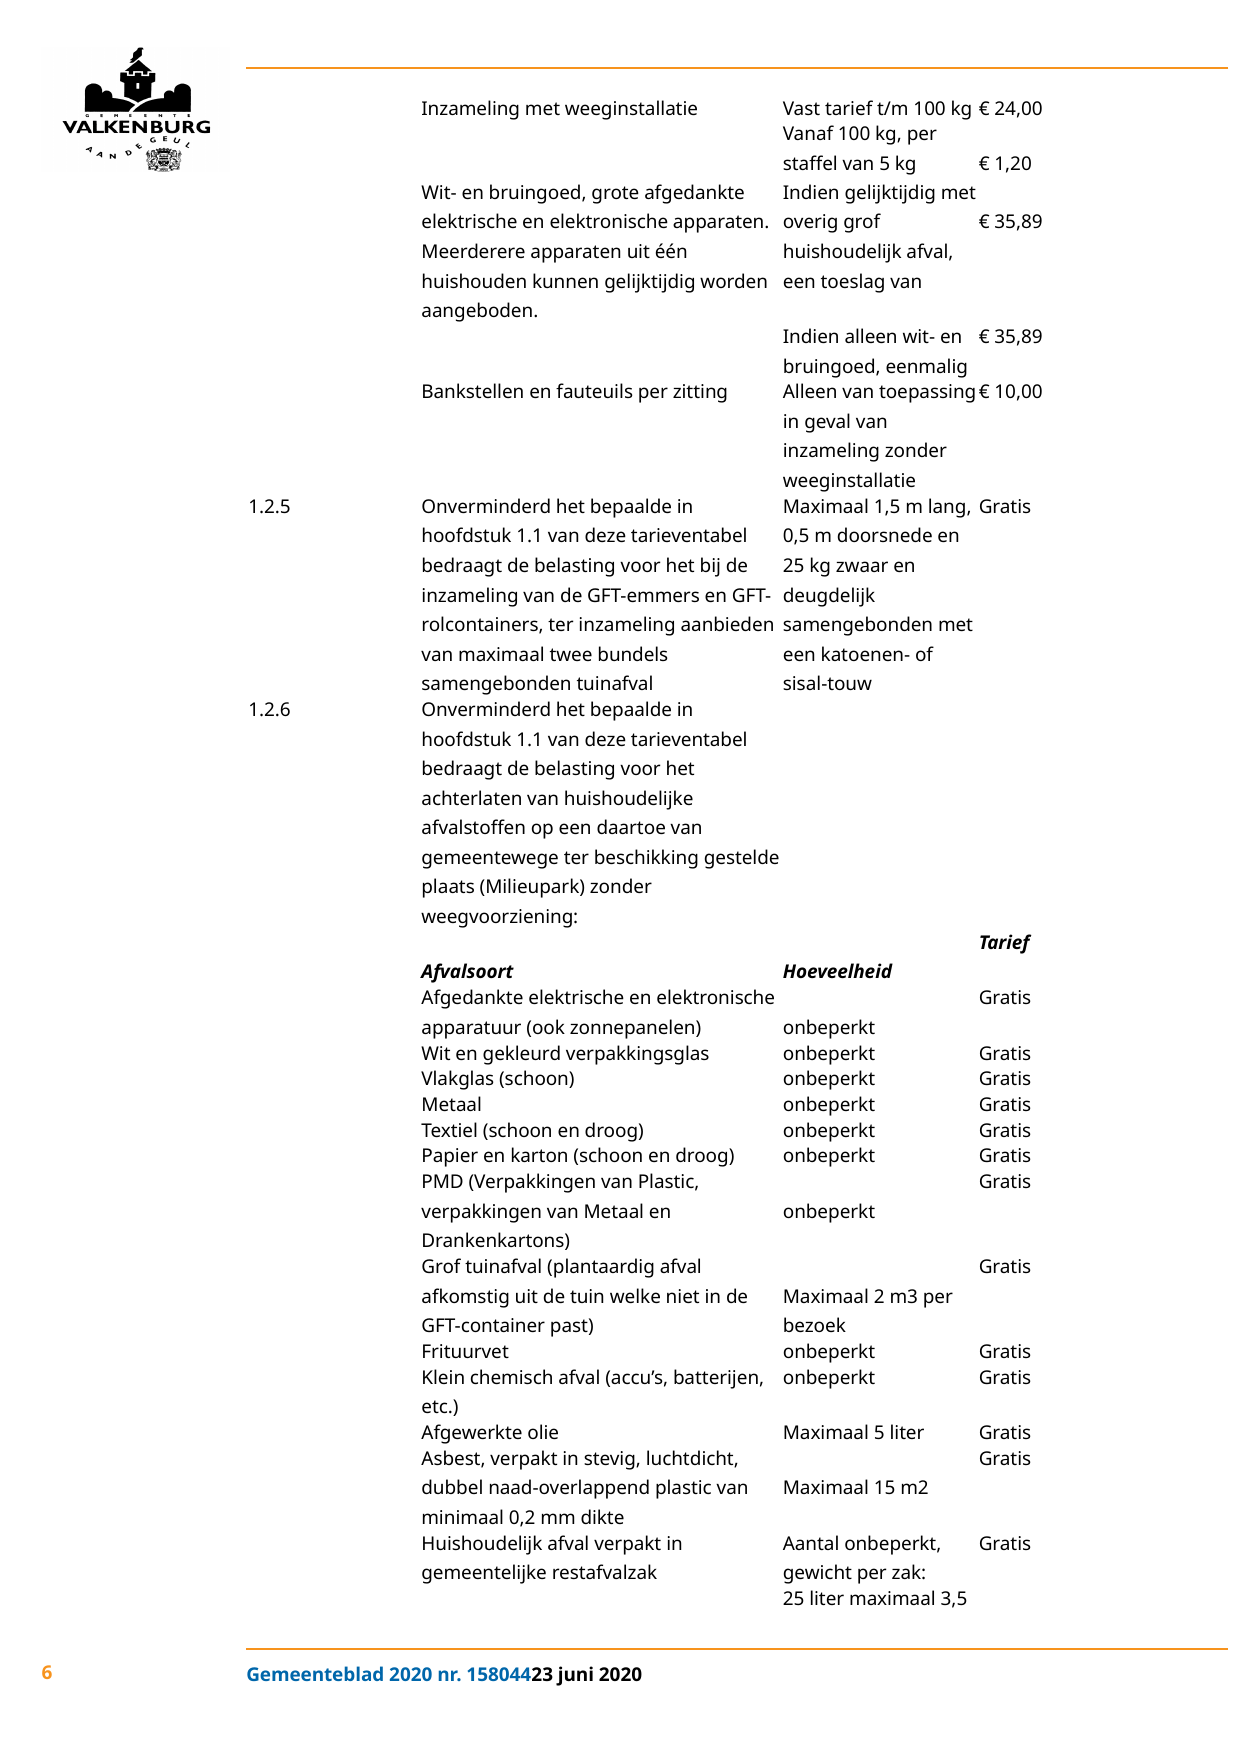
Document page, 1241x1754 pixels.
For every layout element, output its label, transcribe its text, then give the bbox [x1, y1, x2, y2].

table_cell € 10,00 [979, 379, 1152, 493]
table_cell onbeperkt [783, 1065, 978, 1091]
table_cell Gratis [979, 1364, 1152, 1419]
table_cell [248, 323, 421, 378]
table_cell Maximaal 1,5 m lang, 0,5 m doorsnede en 25 kg zwaar en deugdelijk samengebonden met een katoenen- of sisal-touw [783, 493, 978, 696]
table_cell onbeperkt [783, 1091, 978, 1117]
table_cell [248, 1419, 421, 1445]
table_cell Vlakglas (schoon) [421, 1065, 783, 1091]
table_cell Papier en karton (schoon en droog) [421, 1143, 783, 1168]
table_cell Gratis [979, 1091, 1152, 1117]
table_cell Asbest, verpakt in stevig, luchtdicht, dubbel naad-overlappend plastic van minimaal 0,2 mm dikte [421, 1445, 783, 1530]
table_cell Alleen van toepassing in geval van inzameling zonder weeginstallatie [783, 379, 978, 493]
table_cell Frituurvet [421, 1338, 783, 1364]
table_cell Gratis [979, 1117, 1152, 1143]
table_cell Vast tarief t/m 100 kg [783, 95, 978, 121]
table_cell [248, 1530, 421, 1585]
table_cell [248, 1168, 421, 1253]
picture [41, 47, 231, 172]
table_cell Gratis [979, 1040, 1152, 1065]
table_cell € 1,20 [979, 121, 1152, 176]
table_cell [248, 1143, 421, 1168]
table_cell [979, 1585, 1152, 1611]
table_cell [248, 95, 421, 121]
table_cell [248, 121, 421, 176]
table_cell [248, 1364, 421, 1419]
table_header Wit- en bruingoed, grote afgedankte elektrische en elektronische apparaten. Meerderere apparaten uit één huishouden kunnen gelijktijdig worden aangeboden. [421, 179, 783, 323]
table_cell € 24,00 [979, 95, 1152, 121]
table_cell Metaal [421, 1091, 783, 1117]
table_cell onbeperkt [783, 1040, 978, 1065]
table_header € 35,89 [979, 179, 1152, 323]
table_cell Gratis [979, 1168, 1152, 1253]
table_cell Afgedankte elektrische en elektronische apparatuur (ook zonnepanelen) [421, 984, 783, 1040]
table_cell [248, 984, 421, 1040]
table_cell [248, 1065, 421, 1091]
table_cell [248, 1253, 421, 1338]
table_cell Maximaal 2 m3 per bezoek [783, 1253, 978, 1338]
table_cell onbeperkt [783, 1117, 978, 1143]
table_header Indien gelijktijdig met overig grof huishoudelijk afval, een toeslag van [783, 179, 978, 323]
table_cell [421, 121, 783, 176]
table_cell Aantal onbeperkt, gewicht per zak: [783, 1530, 978, 1585]
table_cell Textiel (schoon en droog) [421, 1117, 783, 1143]
table_cell Wit en gekleurd verpakkingsglas [421, 1040, 783, 1065]
table_cell Huishoudelijk afval verpakt in gemeentelijke restafvalzak [421, 1530, 783, 1585]
table_cell onbeperkt [783, 1338, 978, 1364]
table_cell Gratis [979, 984, 1152, 1040]
table_cell Indien alleen wit- en bruingoed, eenmalig [783, 323, 978, 378]
table_cell Gratis [979, 1445, 1152, 1530]
table_cell onbeperkt [783, 984, 978, 1040]
table_cell [421, 1585, 783, 1611]
table_cell [248, 1585, 421, 1611]
table_cell [248, 929, 421, 984]
table_cell Tarief [979, 929, 1152, 984]
table_cell Grof tuinafval (plantaardig afval afkomstig uit de tuin welke niet in de GFT-container past) [421, 1253, 783, 1338]
table_cell [421, 323, 783, 378]
table_cell Gratis [979, 1419, 1152, 1445]
table_cell Gratis [979, 1530, 1152, 1585]
table_cell [783, 696, 978, 929]
table_cell 1.2.6 [248, 696, 421, 929]
table_cell [248, 1091, 421, 1117]
table_cell Onverminderd het bepaalde in hoofdstuk 1.1 van deze tarieventabel bedraagt de belasting voor het bij de inzameling van de GFT-emmers en GFT-rolcontainers, ter inzameling aanbieden van maximaal twee bundels samengebonden tuinafval [421, 493, 783, 696]
table_cell Vanaf 100 kg, per staffel van 5 kg [783, 121, 978, 176]
table_cell onbeperkt [783, 1143, 978, 1168]
table_cell PMD (Verpakkingen van Plastic, verpakkingen van Metaal en Drankenkartons) [421, 1168, 783, 1253]
table_cell 25 liter maximaal 3,5 [783, 1585, 978, 1611]
table_cell Gratis [979, 1253, 1152, 1338]
table_cell Gratis [979, 1338, 1152, 1364]
table_cell Maximaal 15 m2 [783, 1445, 978, 1530]
table_cell [979, 696, 1152, 929]
table_cell Afvalsoort [421, 929, 783, 984]
table_cell onbeperkt [783, 1168, 978, 1253]
table_cell [248, 1040, 421, 1065]
table_cell Gratis [979, 1065, 1152, 1091]
table_cell Afgewerkte olie [421, 1419, 783, 1445]
table_cell Maximaal 5 liter [783, 1419, 978, 1445]
table_cell Onverminderd het bepaalde in hoofdstuk 1.1 van deze tarieventabel bedraagt de belasting voor het achterlaten van huishoudelijke afvalstoffen op een daartoe van gemeentewege ter beschikking gestelde plaats (Milieupark) zonder weegvoorziening: [421, 696, 783, 929]
table_cell Hoeveelheid [783, 929, 978, 984]
table_cell € 35,89 [979, 323, 1152, 378]
table_cell Inzameling met weeginstallatie [421, 95, 783, 121]
table_cell [248, 1445, 421, 1530]
table_cell [248, 1338, 421, 1364]
table_header [248, 179, 421, 323]
table_cell onbeperkt [783, 1364, 978, 1419]
table_cell 1.2.5 [248, 493, 421, 696]
table_cell Klein chemisch afval (accu’s, batterijen, etc.) [421, 1364, 783, 1419]
table_cell [248, 1117, 421, 1143]
table_cell Bankstellen en fauteuils per zitting [421, 379, 783, 493]
table_cell Gratis [979, 1143, 1152, 1168]
table_cell Gratis [979, 493, 1152, 696]
table_cell [248, 379, 421, 493]
